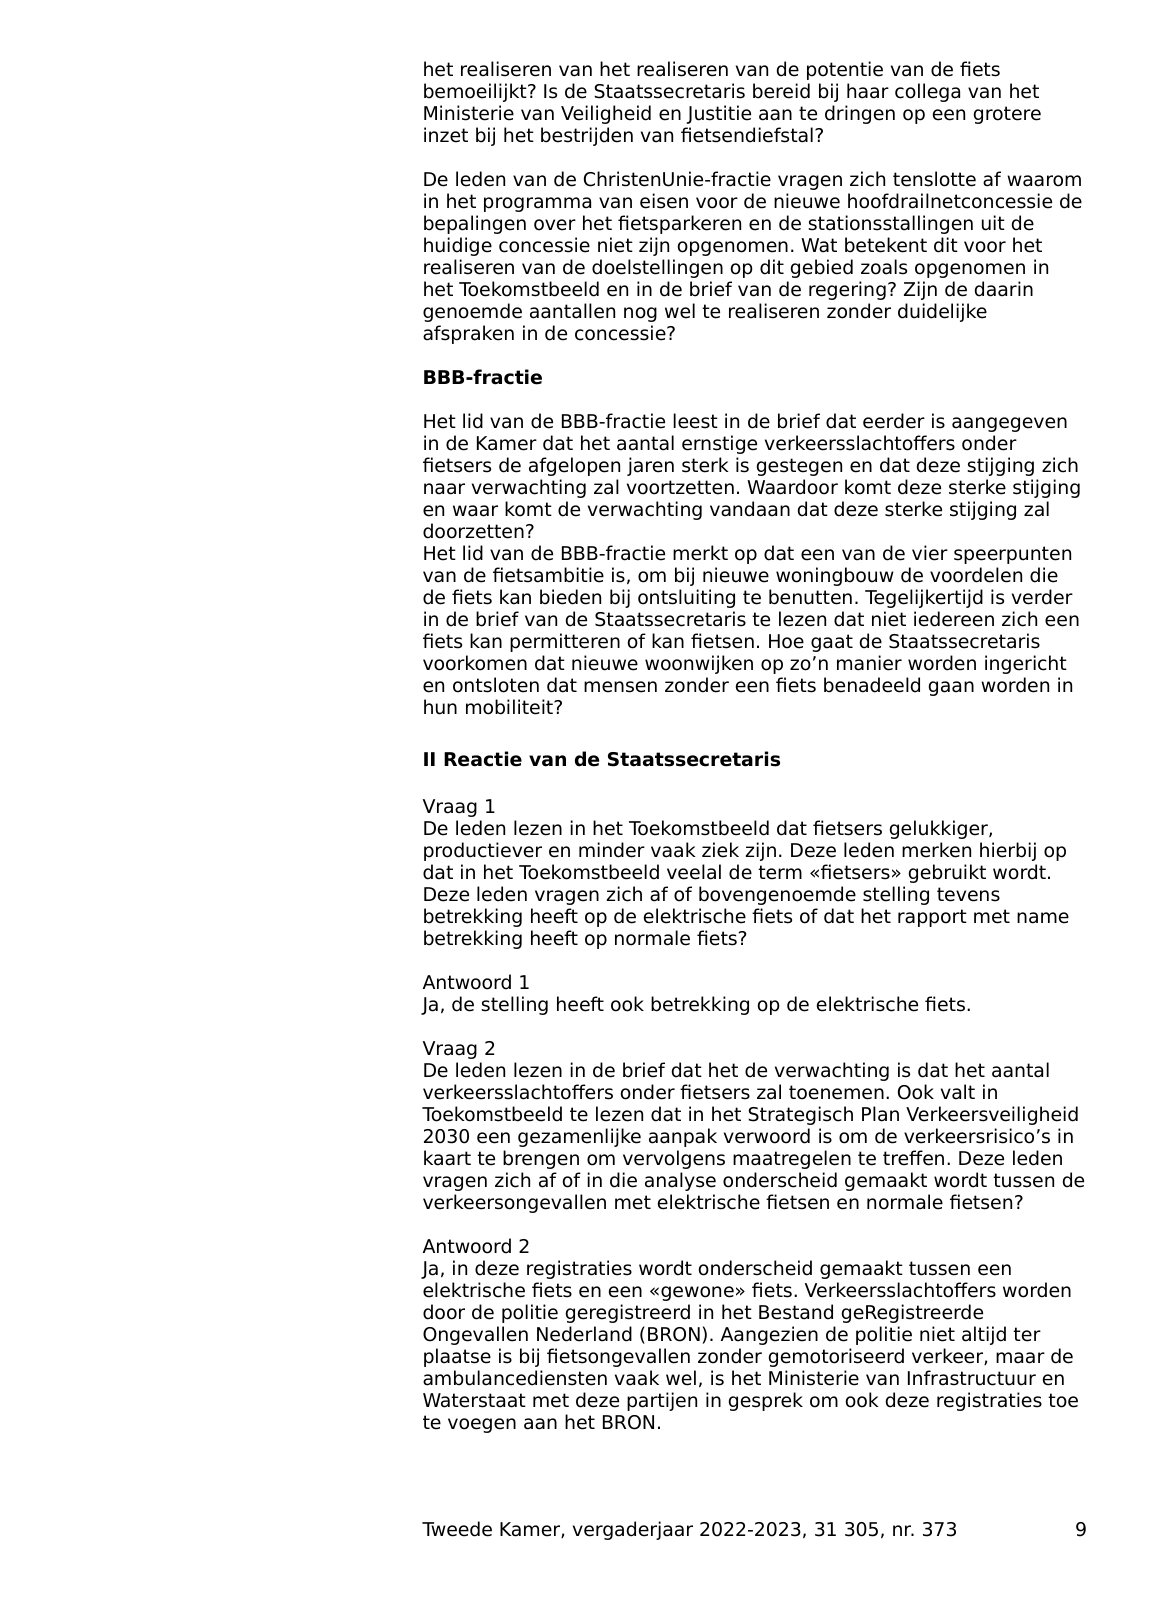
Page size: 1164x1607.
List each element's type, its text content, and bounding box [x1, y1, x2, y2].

text Vraag 2 [422, 1038, 1087, 1060]
text Het lid van de BBB-fractie leest in de brief dat eerder is aangegeven in de Kamer dat het aantal ernstige verkeersslachtoffers onder fietsers de afgelopen jaren sterk is gestegen en dat deze stijging zich naar verwachting zal voortzetten. Waardoor komt deze sterke stijging en waar komt de verwachting vandaan dat deze sterke stijging zal doorzetten? [422, 411, 1087, 543]
subtitle II Reactie van de Staatssecretaris [422, 749, 1087, 771]
text Antwoord 1 [422, 972, 1087, 994]
text Ja, in deze registraties wordt onderscheid gemaakt tussen een elektrische fiets en een «gewone» fiets. Verkeersslachtoffers worden door de politie geregistreerd in het Bestand geRegistreerde Ongevallen Nederland (BRON). Aangezien de politie niet altijd ter plaatse is bij fietsongevallen zonder gemotoriseerd verkeer, maar de ambulancediensten vaak wel, is het Ministerie van Infrastructuur en Waterstaat met deze partijen in gesprek om ook deze registraties toe te voegen aan het BRON. [422, 1258, 1087, 1434]
text Vraag 1 [422, 796, 1087, 818]
text De leden van de ChristenUnie-fractie vragen zich tenslotte af waarom in het programma van eisen voor de nieuwe hoofdrailnetconcessie de bepalingen over het fietsparkeren en de stationsstallingen uit de huidige concessie niet zijn opgenomen. Wat betekent dit voor het realiseren van de doelstellingen op dit gebied zoals opgenomen in het Toekomstbeeld en in de brief van de regering? Zijn de daarin genoemde aantallen nog wel te realiseren zonder duidelijke afspraken in de concessie? [422, 169, 1087, 345]
text Het lid van de BBB-fractie merkt op dat een van de vier speerpunten van de fietsambitie is, om bij nieuwe woningbouw de voordelen die de fiets kan bieden bij ontsluiting te benutten. Tegelijkertijd is verder in de brief van de Staatssecretaris te lezen dat niet iedereen zich een fiets kan permitteren of kan fietsen. Hoe gaat de Staatssecretaris voorkomen dat nieuwe woonwijken op zo’n manier worden ingericht en ontsloten dat mensen zonder een fiets benadeeld gaan worden in hun mobiliteit? [422, 543, 1087, 719]
text Ja, de stelling heeft ook betrekking op de elektrische fiets. [422, 994, 1087, 1016]
text De leden lezen in het Toekomstbeeld dat fietsers gelukkiger, productiever en minder vaak ziek zijn. Deze leden merken hierbij op dat in het Toekomstbeeld veelal de term «fietsers» gebruikt wordt. Deze leden vragen zich af of bovengenoemde stelling tevens betrekking heeft op de elektrische fiets of dat het rapport met name betrekking heeft op normale fiets? [422, 818, 1087, 950]
text De leden lezen in de brief dat het de verwachting is dat het aantal verkeersslachtoffers onder fietsers zal toenemen. Ook valt in Toekomstbeeld te lezen dat in het Strategisch Plan Verkeersveiligheid 2030 een gezamenlijke aanpak verwoord is om de verkeersrisico’s in kaart te brengen om vervolgens maatregelen te treffen. Deze leden vragen zich af of in die analyse onderscheid gemaakt wordt tussen de verkeersongevallen met elektrische fietsen en normale fietsen? [422, 1060, 1087, 1214]
text het realiseren van het realiseren van de potentie van de fiets bemoeilijkt? Is de Staatssecretaris bereid bij haar collega van het Ministerie van Veiligheid en Justitie aan te dringen op een grotere inzet bij het bestrijden van fietsendiefstal? [422, 59, 1087, 147]
subtitle BBB-fractie [422, 367, 1087, 389]
text Antwoord 2 [422, 1236, 1087, 1258]
